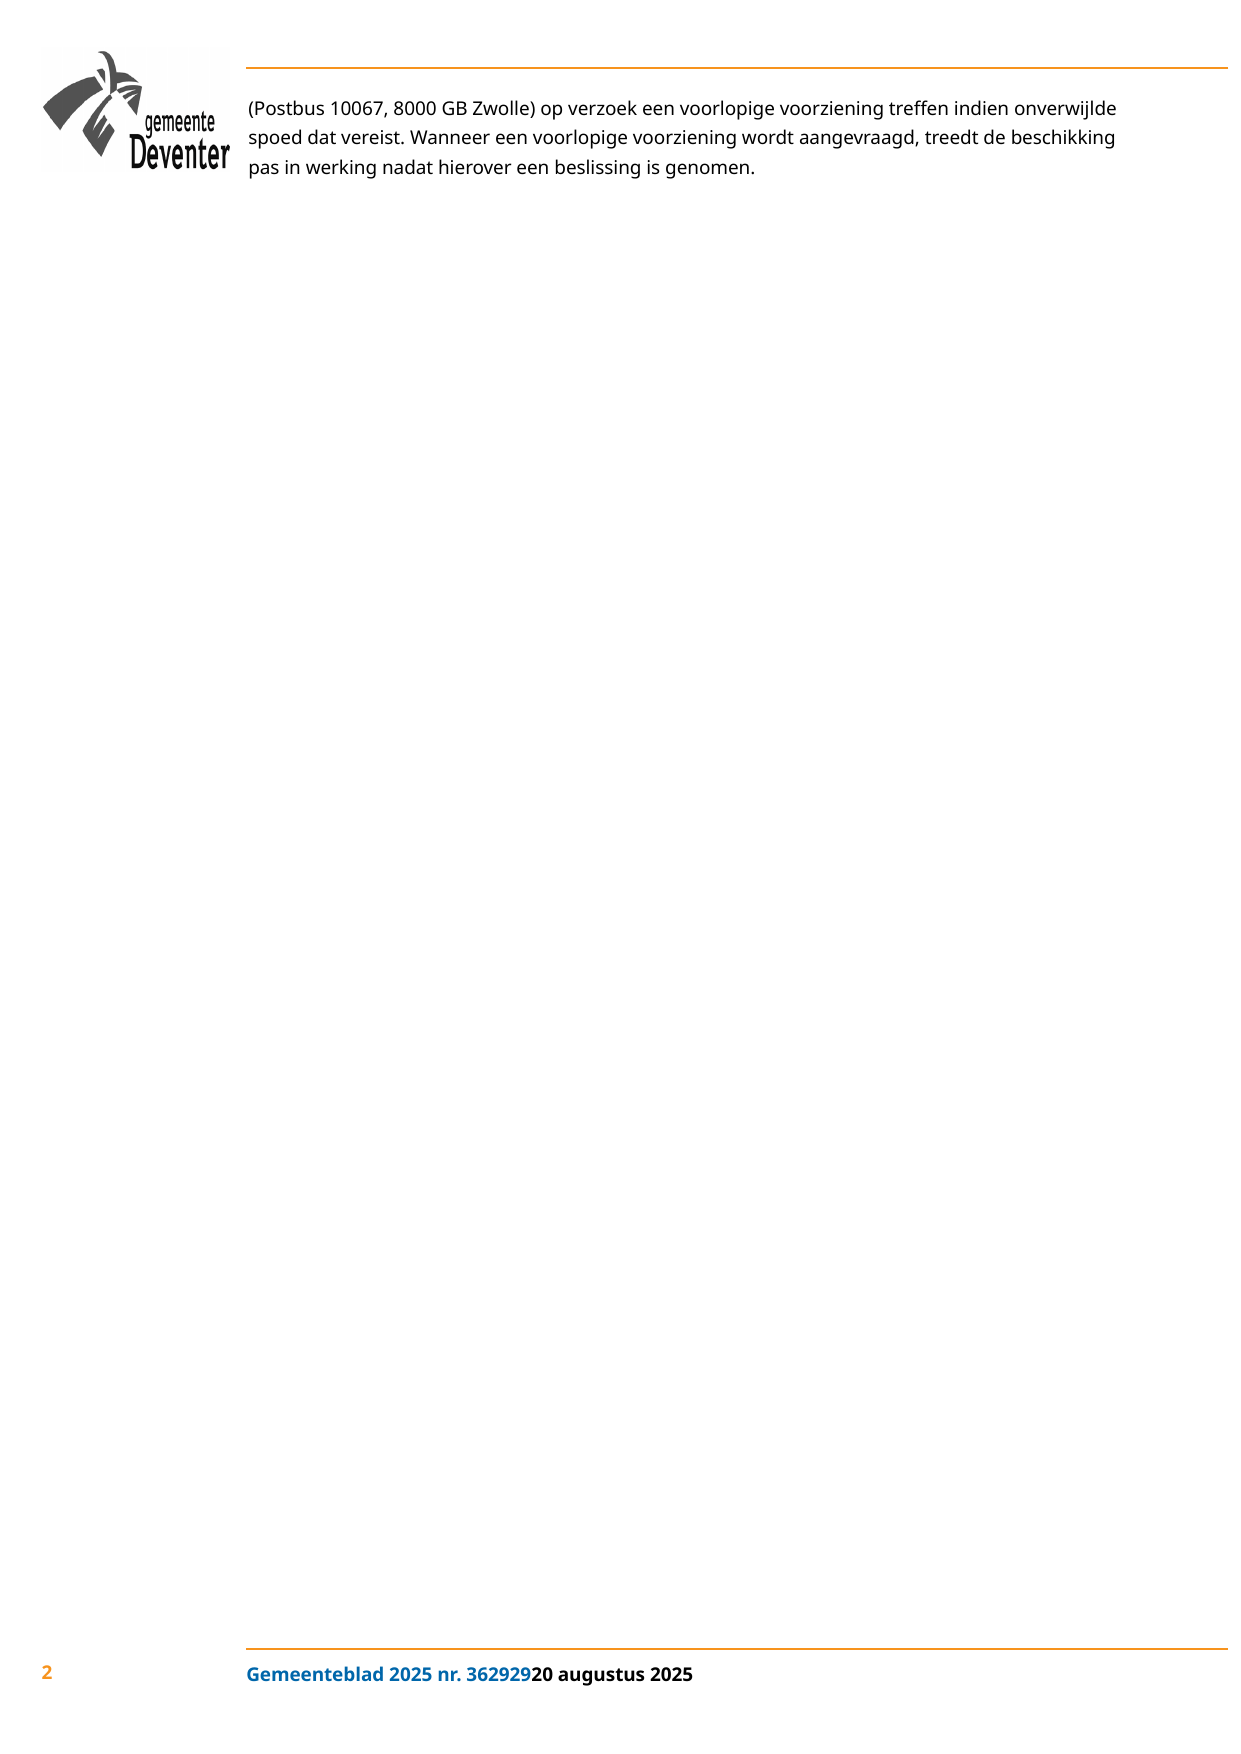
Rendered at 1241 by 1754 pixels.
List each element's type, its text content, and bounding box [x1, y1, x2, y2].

picture [41, 47, 231, 172]
text (Postbus 10067, 8000 GB Zwolle) op verzoek een voorlopige voorziening treffen indien onverwijlde spoed dat vereist. Wanneer een voorlopige voorziening wordt aangevraagd, treedt de beschikking pas in werking nadat hierover een beslissing is genomen. [248, 95, 1152, 180]
